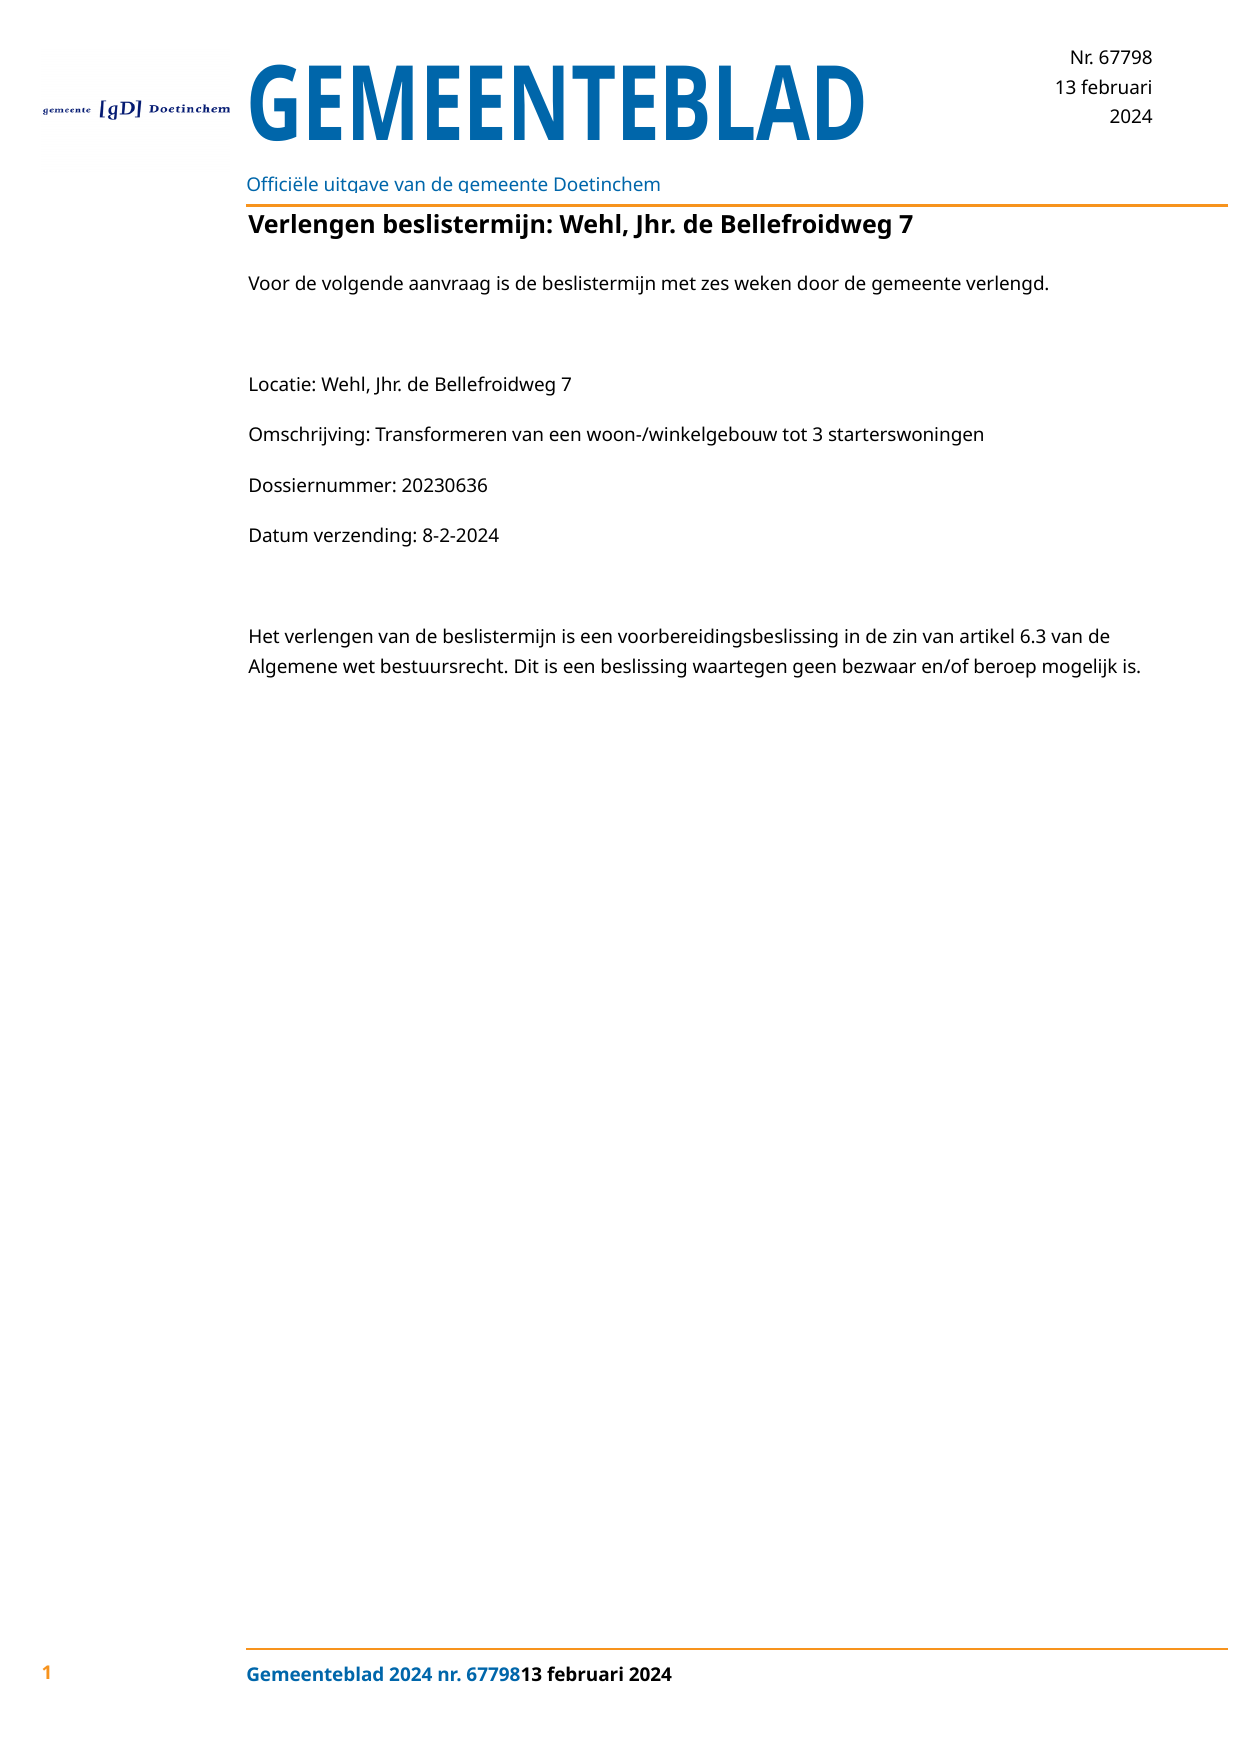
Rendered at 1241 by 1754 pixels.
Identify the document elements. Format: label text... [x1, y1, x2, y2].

text Voor de volgende aanvraag is de beslistermijn met zes weken door de gemeente verlengd. [248, 270, 1152, 296]
text Locatie: Wehl, Jhr. de Bellefroidweg 7 [248, 371, 1152, 397]
text Omschrijving: Transformeren van een woon-/winkelgebouw tot 3 starterswoningen [248, 422, 1152, 447]
picture [41, 47, 231, 172]
text Verlengen beslistermijn: Wehl, Jhr. de Bellefroidweg 7 [248, 207, 1152, 241]
text Dossiernummer: 20230636 [248, 472, 1152, 498]
text Datum verzending: 8-2-2024 [248, 522, 1152, 548]
text Het verlengen van de beslistermijn is een voorbereidingsbeslissing in de zin van artikel 6.3 van de Algemene wet bestuursrecht. Dit is een beslissing waartegen geen bezwaar en/of beroep mogelijk is. [248, 623, 1152, 678]
